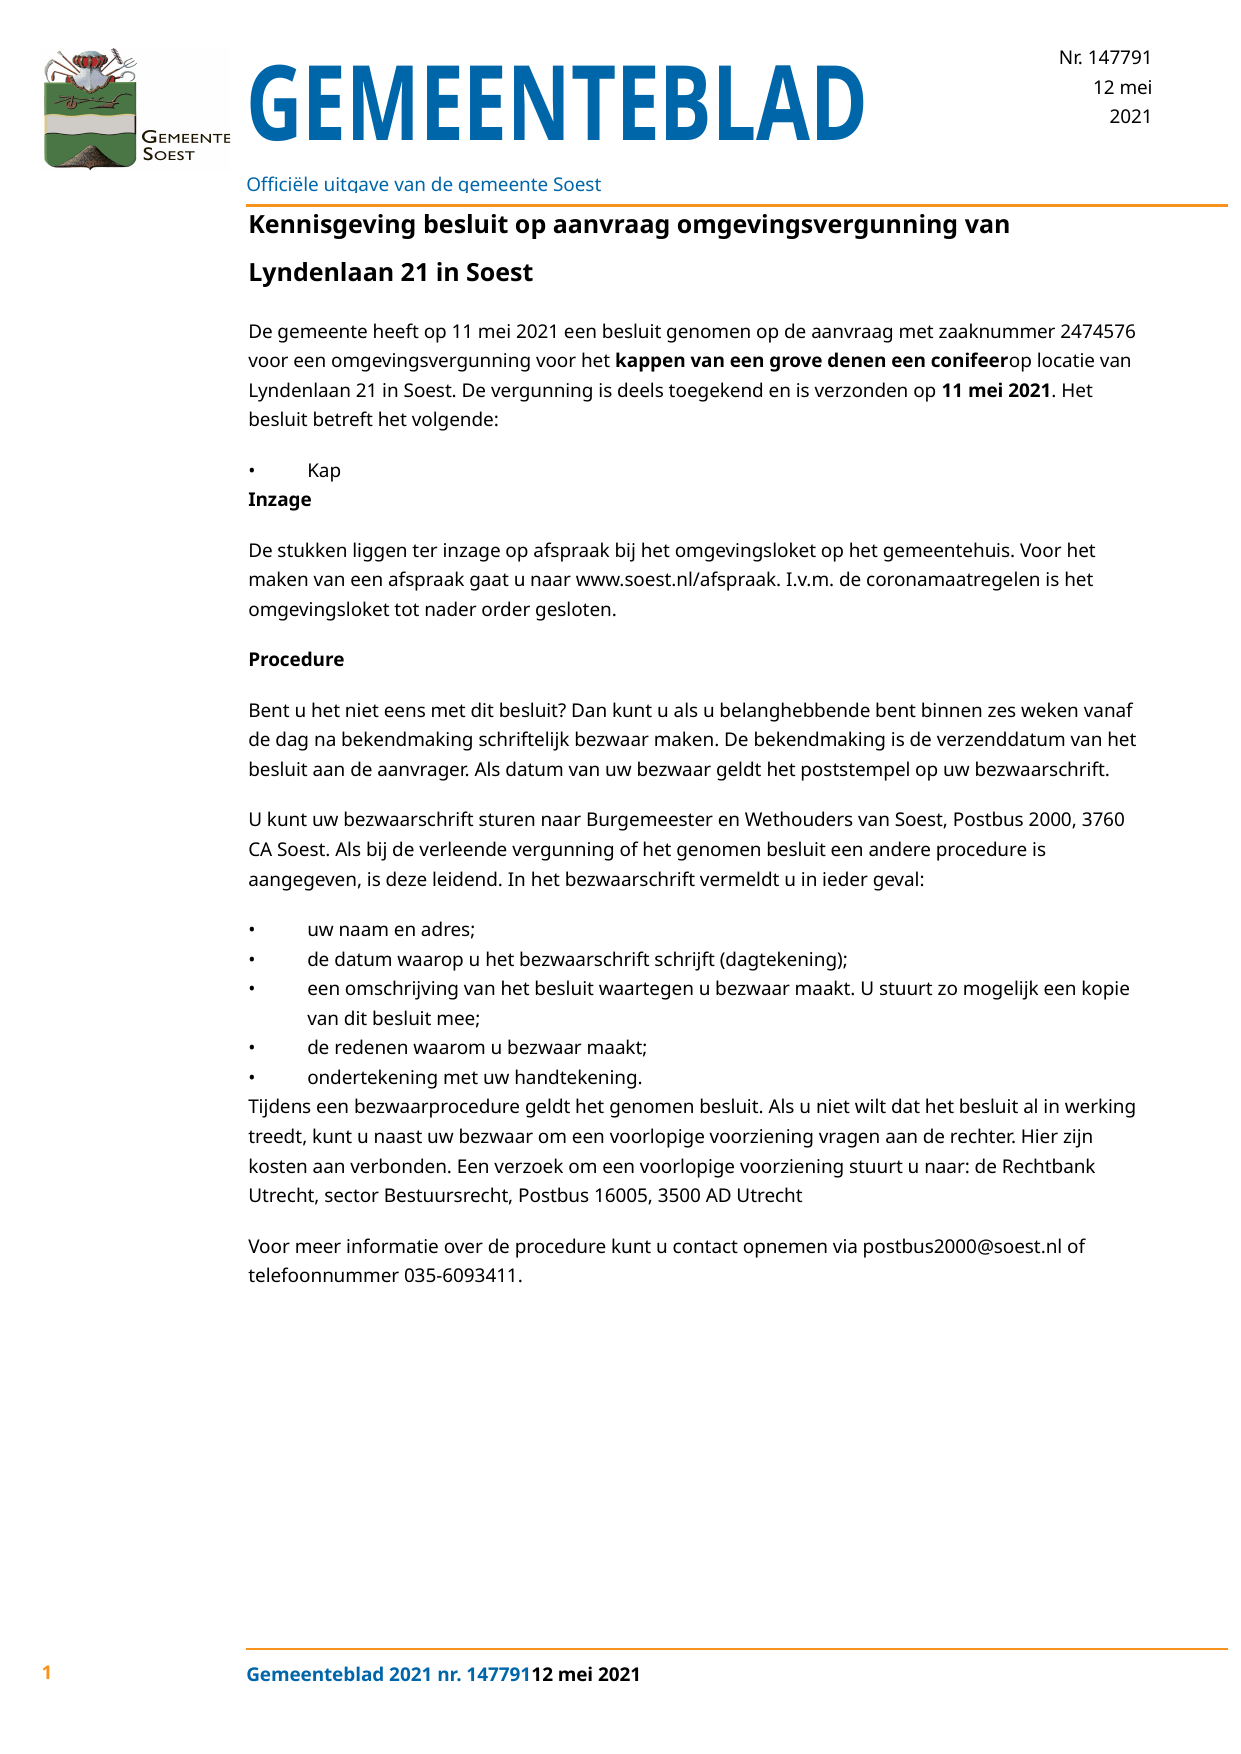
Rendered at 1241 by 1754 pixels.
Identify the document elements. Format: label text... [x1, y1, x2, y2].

list ondertekening met uw handtekening. [248, 1064, 1152, 1090]
text Tijdens een bezwaarprocedure geldt het genomen besluit. Als u niet wilt dat het besluit al in werking treedt, kunt u naast uw bezwaar om een voorlopige voorziening vragen aan de rechter. Hier zijn kosten aan verbonden. Een verzoek om een voorlopige voorziening stuurt u naar: de Rechtbank Utrecht, sector Bestuursrecht, Postbus 16005, 3500 AD Utrecht [248, 1094, 1152, 1208]
list Kap [248, 457, 1152, 483]
text Bent u het niet eens met dit besluit? Dan kunt u als u belanghebbende bent binnen zes weken vanaf de dag na bekendmaking schriftelijk bezwaar maken. De bekendmaking is de verzenddatum van het besluit aan de aanvrager. Als datum van uw bezwaar geldt het poststempel op uw bezwaarschrift. [248, 697, 1152, 782]
text De gemeente heeft op 11 mei 2021 een besluit genomen op de aanvraag met zaaknummer 2474576 voor een omgevingsvergunning voor het kappen van een grove denen een conifeerop locatie van Lyndenlaan 21 in Soest. De vergunning is deels toegekend en is verzonden op 11 mei 2021. Het besluit betreft het volgende: [248, 318, 1152, 432]
list een omschrijving van het besluit waartegen u bezwaar maakt. U stuurt zo mogelijk een kopie van dit besluit mee; [248, 975, 1152, 1031]
text Inzage [248, 487, 1152, 512]
text U kunt uw bezwaarschrift sturen naar Burgemeester en Wethouders van Soest, Postbus 2000, 3760 CA Soest. Als bij de verleende vergunning of het genomen besluit een andere procedure is aangegeven, is deze leidend. In het bezwaarschrift vermeldt u in ieder geval: [248, 807, 1152, 892]
text Procedure [248, 647, 1152, 672]
text Kennisgeving besluit op aanvraag omgevingsvergunning van Lyndenlaan 21 in Soest [248, 207, 1152, 288]
picture [41, 47, 231, 172]
text Voor meer informatie over de procedure kunt u contact opnemen via postbus2000@soest.nl of telefoonnummer 035-6093411. [248, 1233, 1152, 1288]
text De stukken liggen ter inzage op afspraak bij het omgevingsloket op het gemeentehuis. Voor het maken van een afspraak gaat u naar www.soest.nl/afspraak. I.v.m. de coronamaatregelen is het omgevingsloket tot nader order gesloten. [248, 537, 1152, 622]
list uw naam en adres; [248, 916, 1152, 942]
list de datum waarop u het bezwaarschrift schrijft (dagtekening); [248, 946, 1152, 972]
list de redenen waarom u bezwaar maakt; [248, 1034, 1152, 1060]
